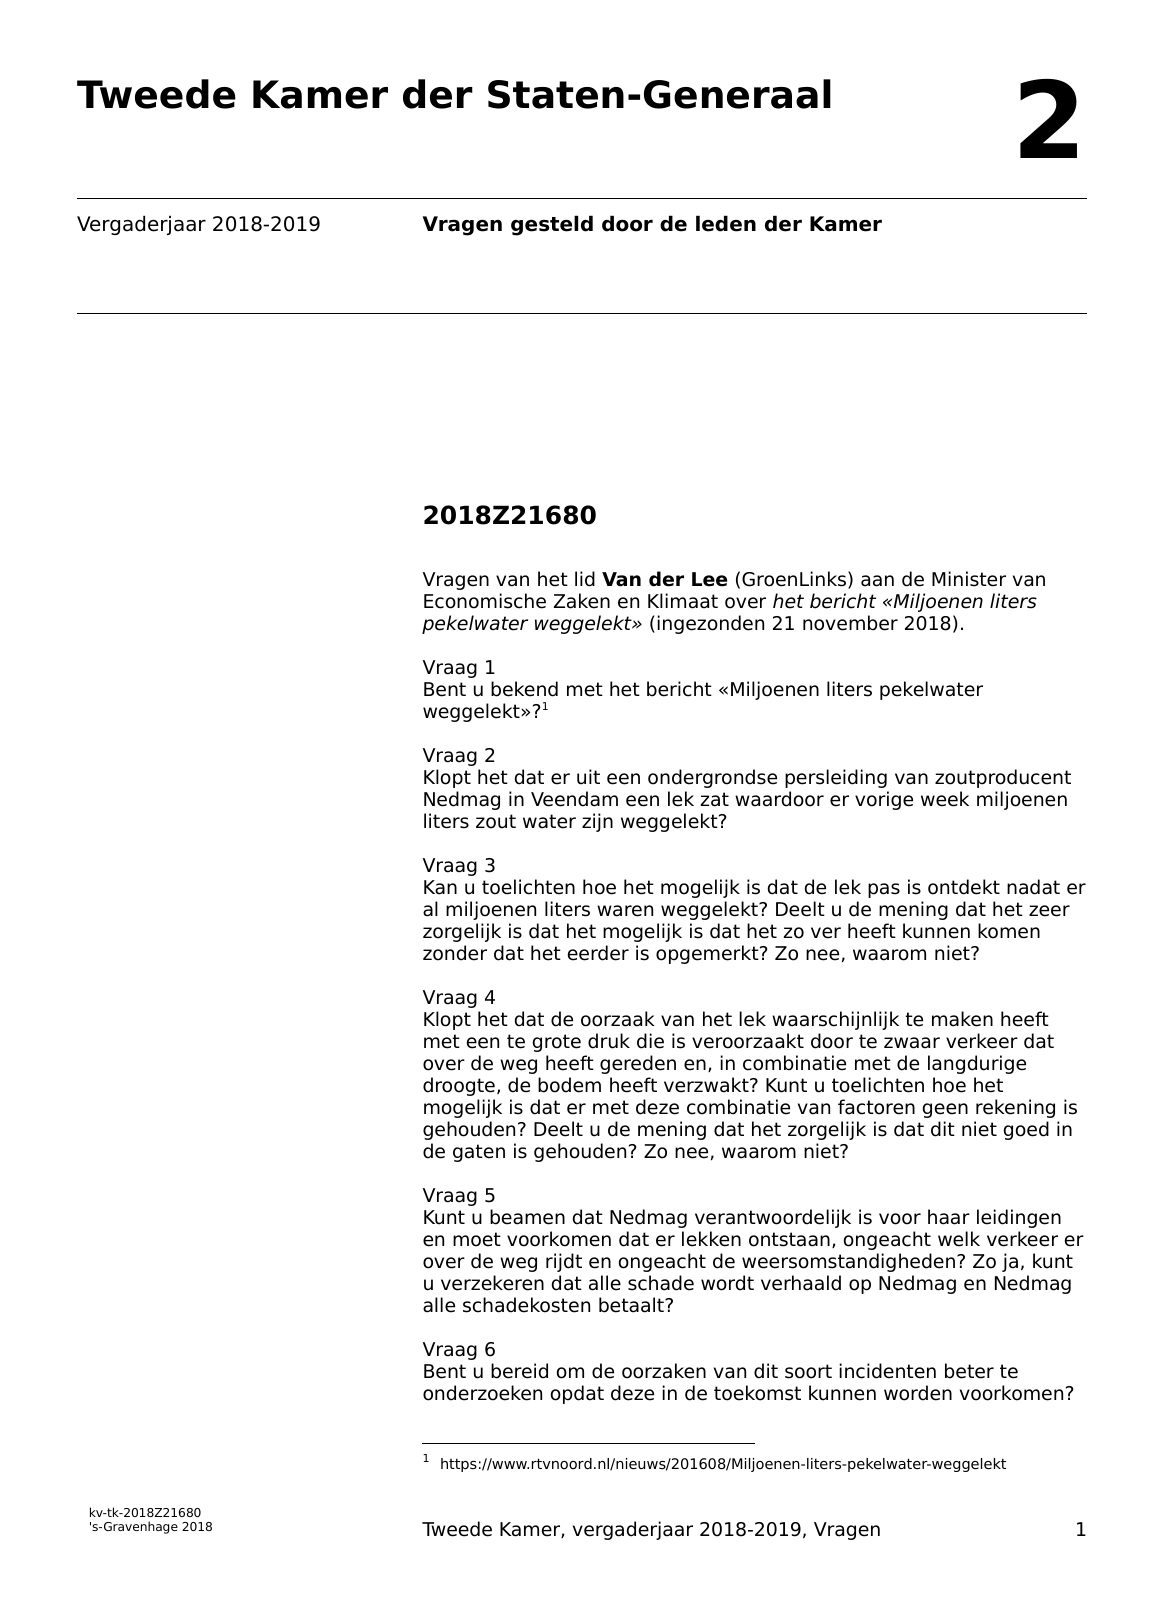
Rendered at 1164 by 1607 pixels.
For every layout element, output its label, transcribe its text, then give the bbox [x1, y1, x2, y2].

text Klopt het dat de oorzaak van het lek waarschijnlijk te maken heeft met een te grote druk die is veroorzaakt door te zwaar verkeer dat over de weg heeft gereden en, in combinatie met de langdurige droogte, de bodem heeft verzwakt? Kunt u toelichten hoe het mogelijk is dat er met deze combinatie van factoren geen rekening is gehouden? Deelt u de mening dat het zorgelijk is dat dit niet goed in de gaten is gehouden? Zo nee, waarom niet? [422, 1009, 1087, 1163]
text 's-Gravenhage 2018 [88, 1520, 323, 1534]
text Bent u bekend met het bericht «Miljoenen liters pekelwater weggelekt»? [422, 679, 1087, 723]
text Klopt het dat er uit een ondergrondse persleiding van zoutproducent Nedmag in Veendam een lek zat waardoor er vorige week miljoenen liters zout water zijn weggelekt? [422, 767, 1087, 833]
text Vraag 2 [422, 745, 1087, 767]
table_header 2 [886, 59, 1087, 198]
table_header Tweede Kamer der Staten-Generaal [77, 59, 886, 198]
text Vraag 1 [422, 657, 1087, 679]
text Vraag 3 [422, 855, 1087, 877]
text Vraag 5 [422, 1185, 1087, 1207]
text https://www.rtvnoord.nl/nieuws/201608/Miljoenen-liters-pekelwater-weggelekt [422, 1452, 1087, 1474]
table_cell Vergaderjaar 2018-2019 [77, 199, 422, 313]
text kv-tk-2018Z21680 [88, 1506, 323, 1520]
text Vraag 6 [422, 1339, 1087, 1361]
text Bent u bereid om de oorzaken van dit soort incidenten beter te onderzoeken opdat deze in de toekomst kunnen worden voorkomen? [422, 1361, 1087, 1405]
text Vraag 4 [422, 987, 1087, 1009]
text Vragen van het lid Van der Lee (GroenLinks) aan de Minister van Economische Zaken en Klimaat over het bericht «Miljoenen liters pekelwater weggelekt» (ingezonden 21 november 2018). [422, 569, 1087, 635]
table_cell Vragen gesteld door de leden der Kamer [422, 199, 1087, 313]
text 2018Z21680 [422, 501, 1087, 531]
text Kunt u beamen dat Nedmag verantwoordelijk is voor haar leidingen en moet voorkomen dat er lekken ontstaan, ongeacht welk verkeer er over de weg rijdt en ongeacht de weersomstandigheden? Zo ja, kunt u verzekeren dat alle schade wordt verhaald op Nedmag en Nedmag alle schadekosten betaalt? [422, 1207, 1087, 1317]
text Kan u toelichten hoe het mogelijk is dat de lek pas is ontdekt nadat er al miljoenen liters waren weggelekt? Deelt u de mening dat het zeer zorgelijk is dat het mogelijk is dat het zo ver heeft kunnen komen zonder dat het eerder is opgemerkt? Zo nee, waarom niet? [422, 877, 1087, 965]
